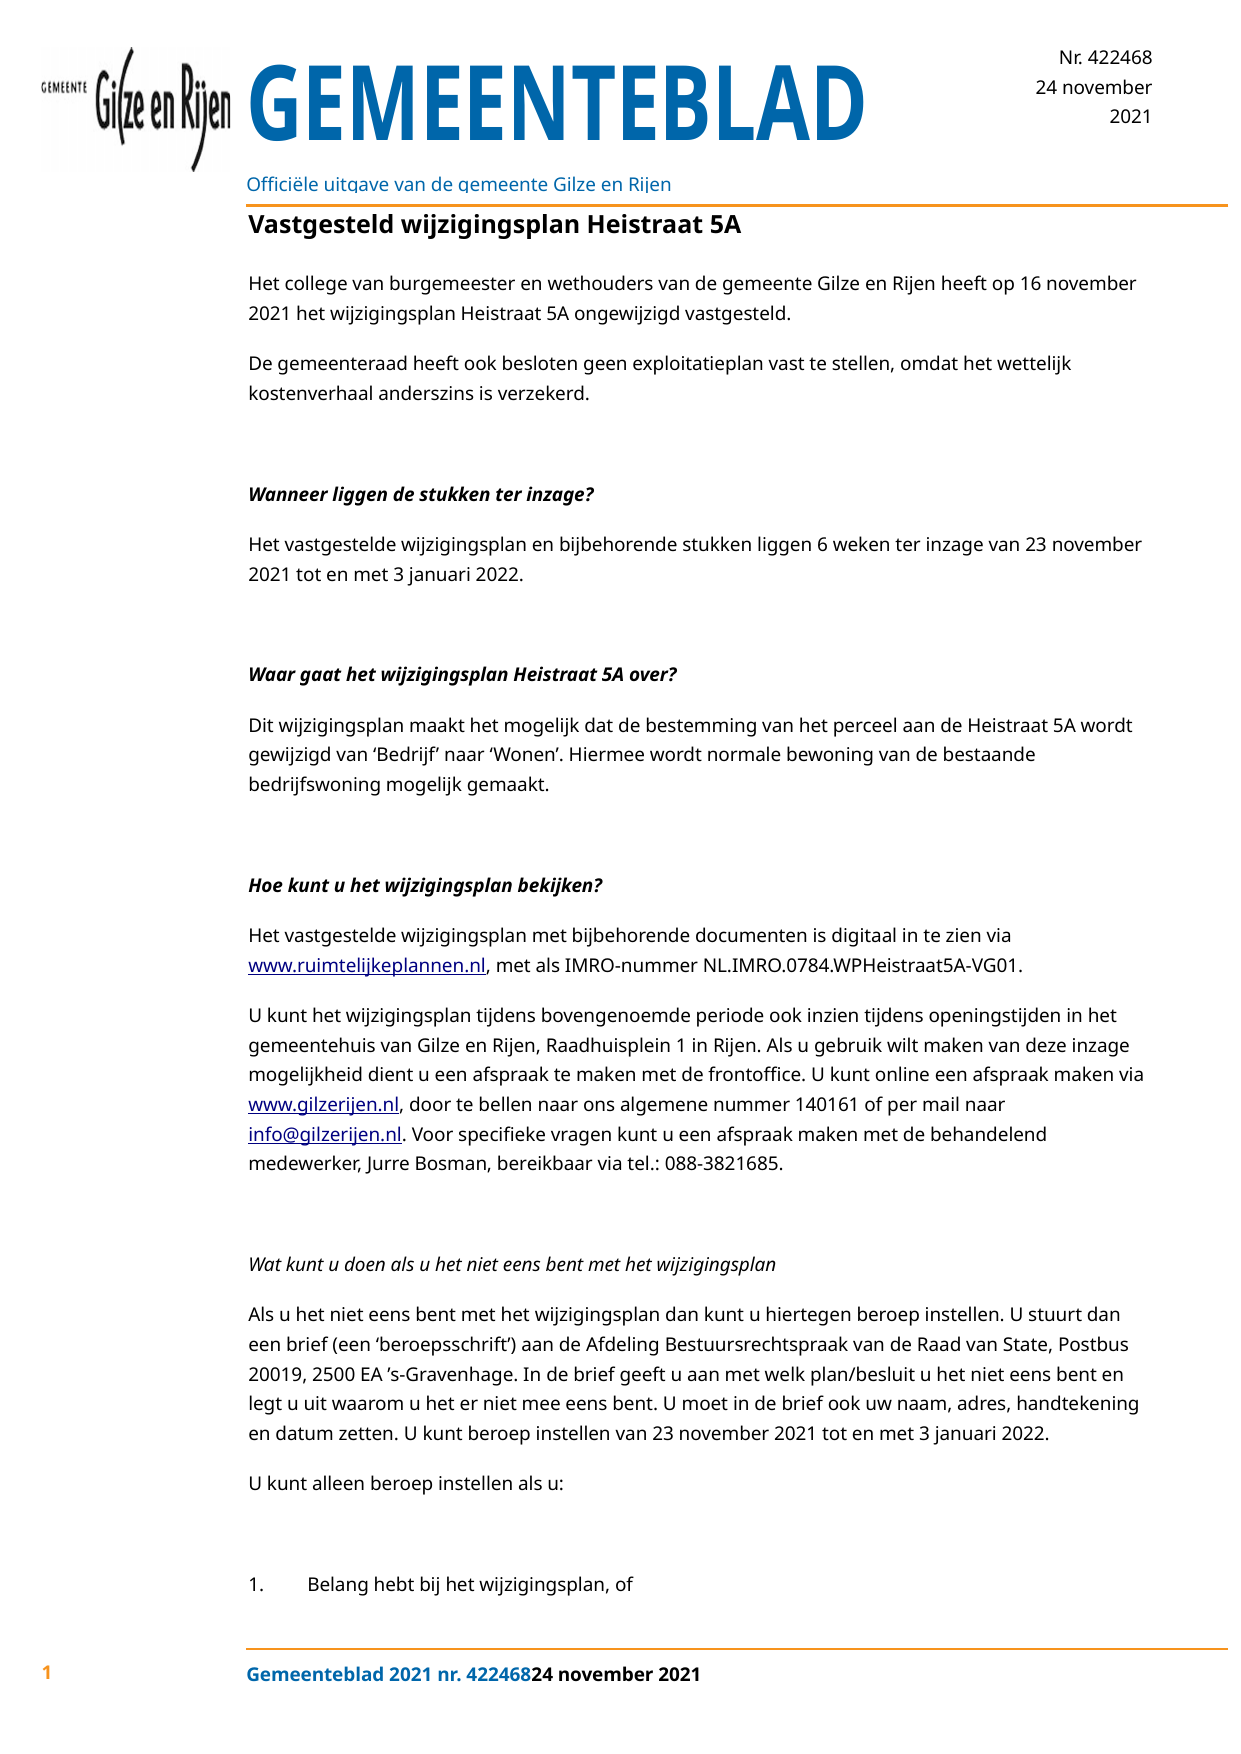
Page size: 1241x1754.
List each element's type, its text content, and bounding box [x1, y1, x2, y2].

picture [41, 47, 231, 172]
text Vastgesteld wijzigingsplan Heistraat 5A [248, 207, 1152, 241]
text Wat kunt u doen als u het niet eens bent met het wijzigingsplan [248, 1251, 1152, 1277]
text U kunt alleen beroep instellen als u: [248, 1470, 1152, 1496]
text De gemeenteraad heeft ook besloten geen exploitatieplan vast te stellen, omdat het wettelijk kostenverhaal anderszins is verzekerd. [248, 350, 1152, 406]
text Het college van burgemeester en wethouders van de gemeente Gilze en Rijen heeft op 16 november 2021 het wijzigingsplan Heistraat 5A ongewijzigd vastgesteld. [248, 270, 1152, 326]
text Het vastgestelde wijzigingsplan en bijbehorende stukken liggen 6 weken ter inzage van 23 november 2021 tot en met 3 januari 2022. [248, 531, 1152, 586]
text Het vastgestelde wijzigingsplan met bijbehorende documenten is digitaal in te zien via www.ruimtelijkeplannen.nl, met als IMRO-nummer NL.IMRO.0784.WPHeistraat5A-VG01. [248, 922, 1152, 978]
text Wanneer liggen de stukken ter inzage? [248, 481, 1152, 506]
text Dit wijzigingsplan maakt het mogelijk dat de bestemming van het perceel aan de Heistraat 5A wordt gewijzigd van ‘Bedrijf’ naar ‘Wonen’. Hiermee wordt normale bewoning van de bestaande bedrijfswoning mogelijk gemaakt. [248, 712, 1152, 797]
list Belang hebt bij het wijzigingsplan, of [248, 1571, 1152, 1597]
text Waar gaat het wijzigingsplan Heistraat 5A over? [248, 662, 1152, 687]
text Als u het niet eens bent met het wijzigingsplan dan kunt u hiertegen beroep instellen. U stuurt dan een brief (een ‘beroepsschrift’) aan de Afdeling Bestuursrechtspraak van de Raad van State, Postbus 20019, 2500 EA ’s-Gravenhage. In de brief geeft u aan met welk plan/besluit u het niet eens bent en legt u uit waarom u het er niet mee eens bent. U moet in de brief ook uw naam, adres, handtekening en datum zetten. U kunt beroep instellen van 23 november 2021 tot en met 3 januari 2022. [248, 1302, 1152, 1446]
text Hoe kunt u het wijzigingsplan bekijken? [248, 872, 1152, 898]
text U kunt het wijzigingsplan tijdens bovengenoemde periode ook inzien tijdens openingstijden in het gemeentehuis van Gilze en Rijen, Raadhuisplein 1 in Rijen. Als u gebruik wilt maken van deze inzage mogelijkheid dient u een afspraak te maken met de frontoffice. U kunt online een afspraak maken via www.gilzerijen.nl, door te bellen naar ons algemene nummer 140161 of per mail naar info@gilzerijen.nl. Voor specifieke vragen kunt u een afspraak maken met de behandelend medewerker, Jurre Bosman, bereikbaar via tel.: 088-3821685. [248, 1002, 1152, 1176]
